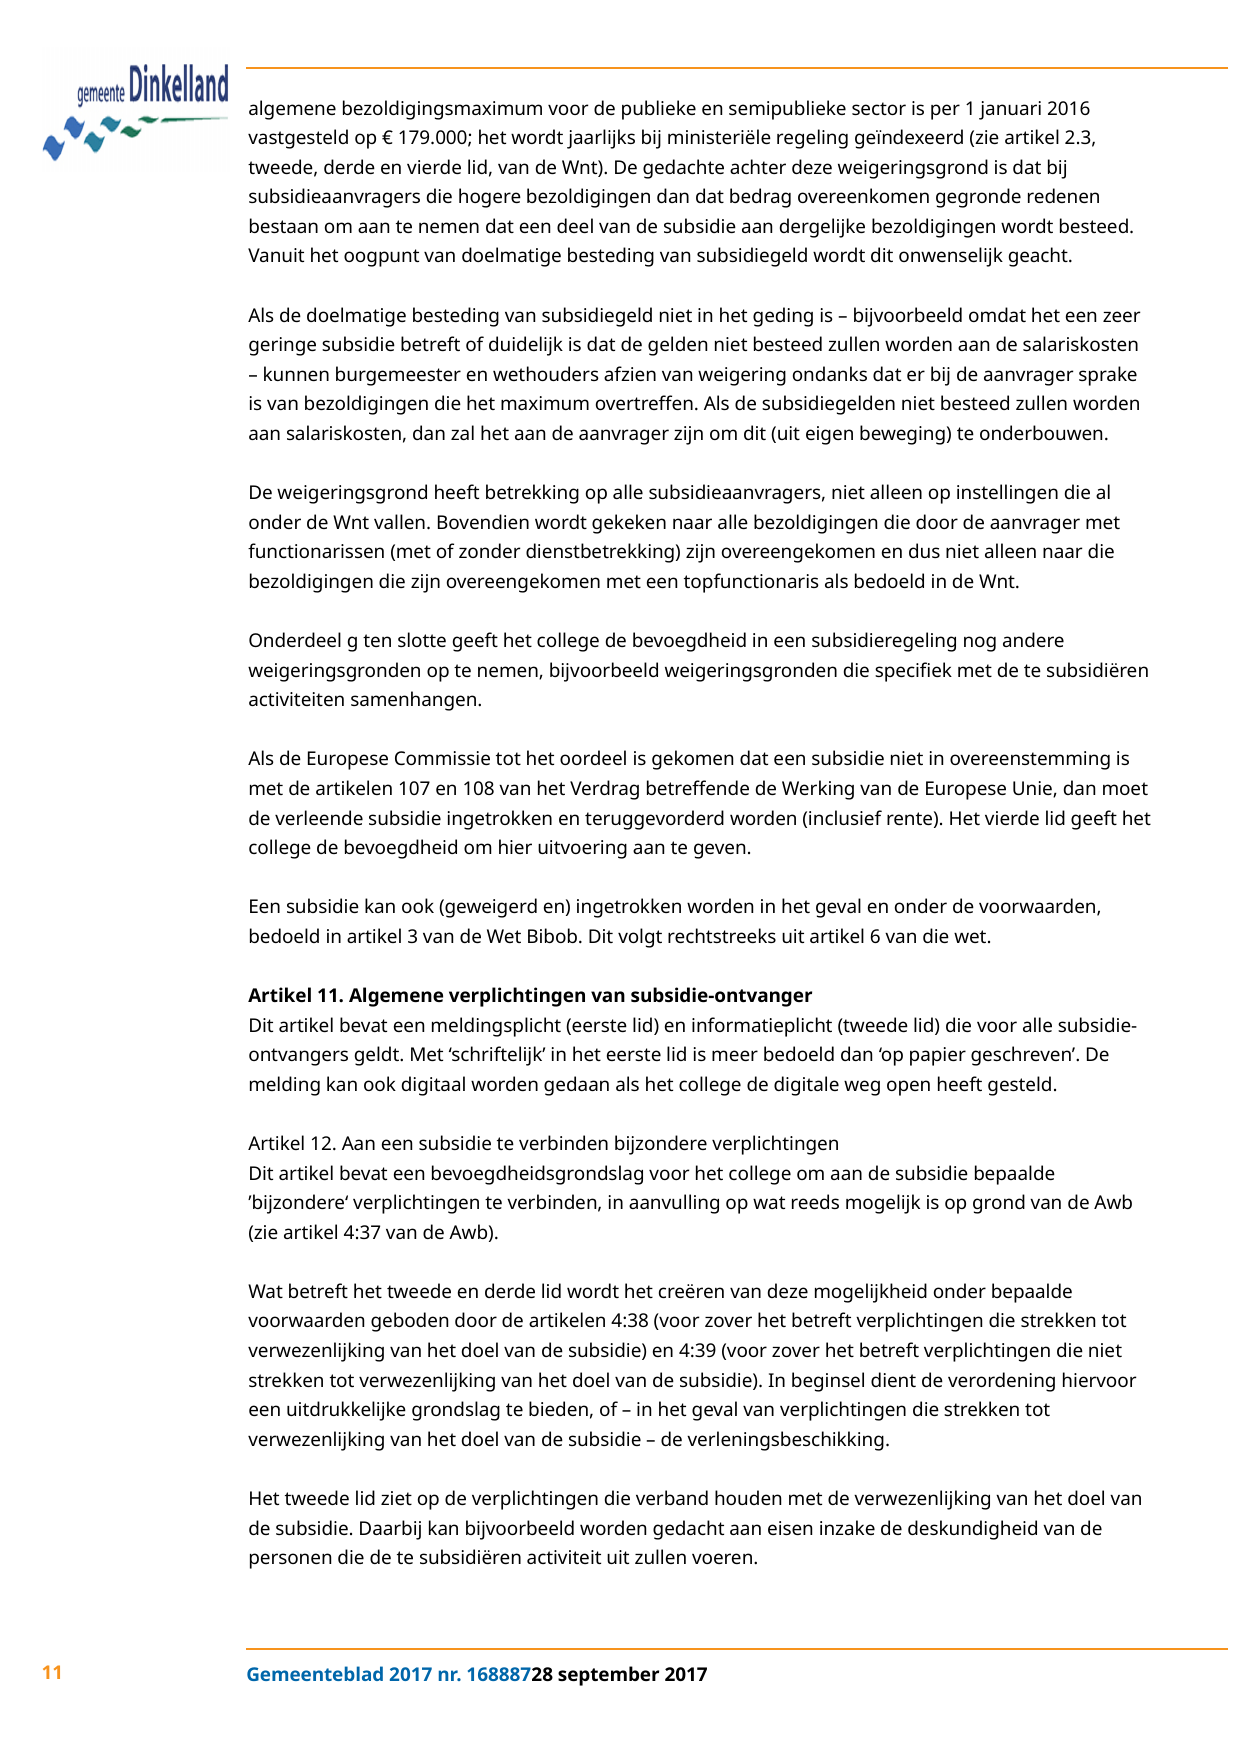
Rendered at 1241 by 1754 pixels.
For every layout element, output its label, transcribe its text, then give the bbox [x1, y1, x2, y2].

text Het tweede lid ziet op de verplichtingen die verband houden met de verwezenlijking van het doel van de subsidie. Daarbij kan bijvoorbeeld worden gedacht aan eisen inzake de deskundigheid van de personen die de te subsidiëren activiteit uit zullen voeren. [248, 1485, 1152, 1570]
text Onderdeel g ten slotte geeft het college de bevoegdheid in een subsidieregeling nog andere weigeringsgronden op te nemen, bijvoorbeeld weigeringsgronden die specifiek met de te subsidiëren activiteiten samenhangen. [248, 627, 1152, 712]
text Dit artikel bevat een meldingsplicht (eerste lid) en informatieplicht (tweede lid) die voor alle subsidie-ontvangers geldt. Met ‘schriftelijk’ in het eerste lid is meer bedoeld dan ‘op papier geschreven’. De melding kan ook digitaal worden gedaan als het college de digitale weg open heeft gesteld. [248, 1012, 1152, 1097]
text Artikel 12. Aan een subsidie te verbinden bijzondere verplichtingen [248, 1130, 1152, 1156]
text Als de doelmatige besteding van subsidiegeld niet in het geding is – bijvoorbeeld omdat het een zeer geringe subsidie betreft of duidelijk is dat de gelden niet besteed zullen worden aan de salariskosten – kunnen burgemeester en wethouders afzien van weigering ondanks dat er bij de aanvrager sprake is van bezoldigingen die het maximum overtreffen. Als de subsidiegelden niet besteed zullen worden aan salariskosten, dan zal het aan de aanvrager zijn om dit (uit eigen beweging) te onderbouwen. [248, 302, 1152, 446]
text Een subsidie kan ook (geweigerd en) ingetrokken worden in het geval en onder de voorwaarden, bedoeld in artikel 3 van de Wet Bibob. Dit volgt rechtstreeks uit artikel 6 van die wet. [248, 893, 1152, 949]
text algemene bezoldigingsmaximum voor de publieke en semipublieke sector is per 1 januari 2016 vastgesteld op € 179.000; het wordt jaarlijks bij ministeriële regeling geïndexeerd (zie artikel 2.3, tweede, derde en vierde lid, van de Wnt). De gedachte achter deze weigeringsgrond is dat bij subsidieaanvragers die hogere bezoldigingen dan dat bedrag overeenkomen gegronde redenen bestaan om aan te nemen dat een deel van de subsidie aan dergelijke bezoldigingen wordt besteed. Vanuit het oogpunt van doelmatige besteding van subsidiegeld wordt dit onwenselijk geacht. [248, 95, 1152, 268]
text Dit artikel bevat een bevoegdheidsgrondslag voor het college om aan de subsidie bepaalde ’bijzondere‘ verplichtingen te verbinden, in aanvulling op wat reeds mogelijk is op grond van de Awb (zie artikel 4:37 van de Awb). [248, 1160, 1152, 1245]
text Wat betreft het tweede en derde lid wordt het creëren van deze mogelijkheid onder bepaalde voorwaarden geboden door de artikelen 4:38 (voor zover het betreft verplichtingen die strekken tot verwezenlijking van het doel van de subsidie) en 4:39 (voor zover het betreft verplichtingen die niet strekken tot verwezenlijking van het doel van de subsidie). In beginsel dient de verordening hiervoor een uitdrukkelijke grondslag te bieden, of – in het geval van verplichtingen die strekken tot verwezenlijking van het doel van de subsidie – de verleningsbeschikking. [248, 1278, 1152, 1452]
text Als de Europese Commissie tot het oordeel is gekomen dat een subsidie niet in overeenstemming is met de artikelen 107 en 108 van het Verdrag betreffende de Werking van de Europese Unie, dan moet de verleende subsidie ingetrokken en teruggevorderd worden (inclusief rente). Het vierde lid geeft het college de bevoegdheid om hier uitvoering aan te geven. [248, 746, 1152, 860]
text Artikel 11. Algemene verplichtingen van subsidie-ontvanger [248, 982, 1152, 1008]
text De weigeringsgrond heeft betrekking op alle subsidieaanvragers, niet alleen op instellingen die al onder de Wnt vallen. Bovendien wordt gekeken naar alle bezoldigingen die door de aanvrager met functionarissen (met of zonder dienstbetrekking) zijn overeengekomen en dus niet alleen naar die bezoldigingen die zijn overeengekomen met een topfunctionaris als bedoeld in de Wnt. [248, 479, 1152, 594]
picture [41, 47, 231, 172]
